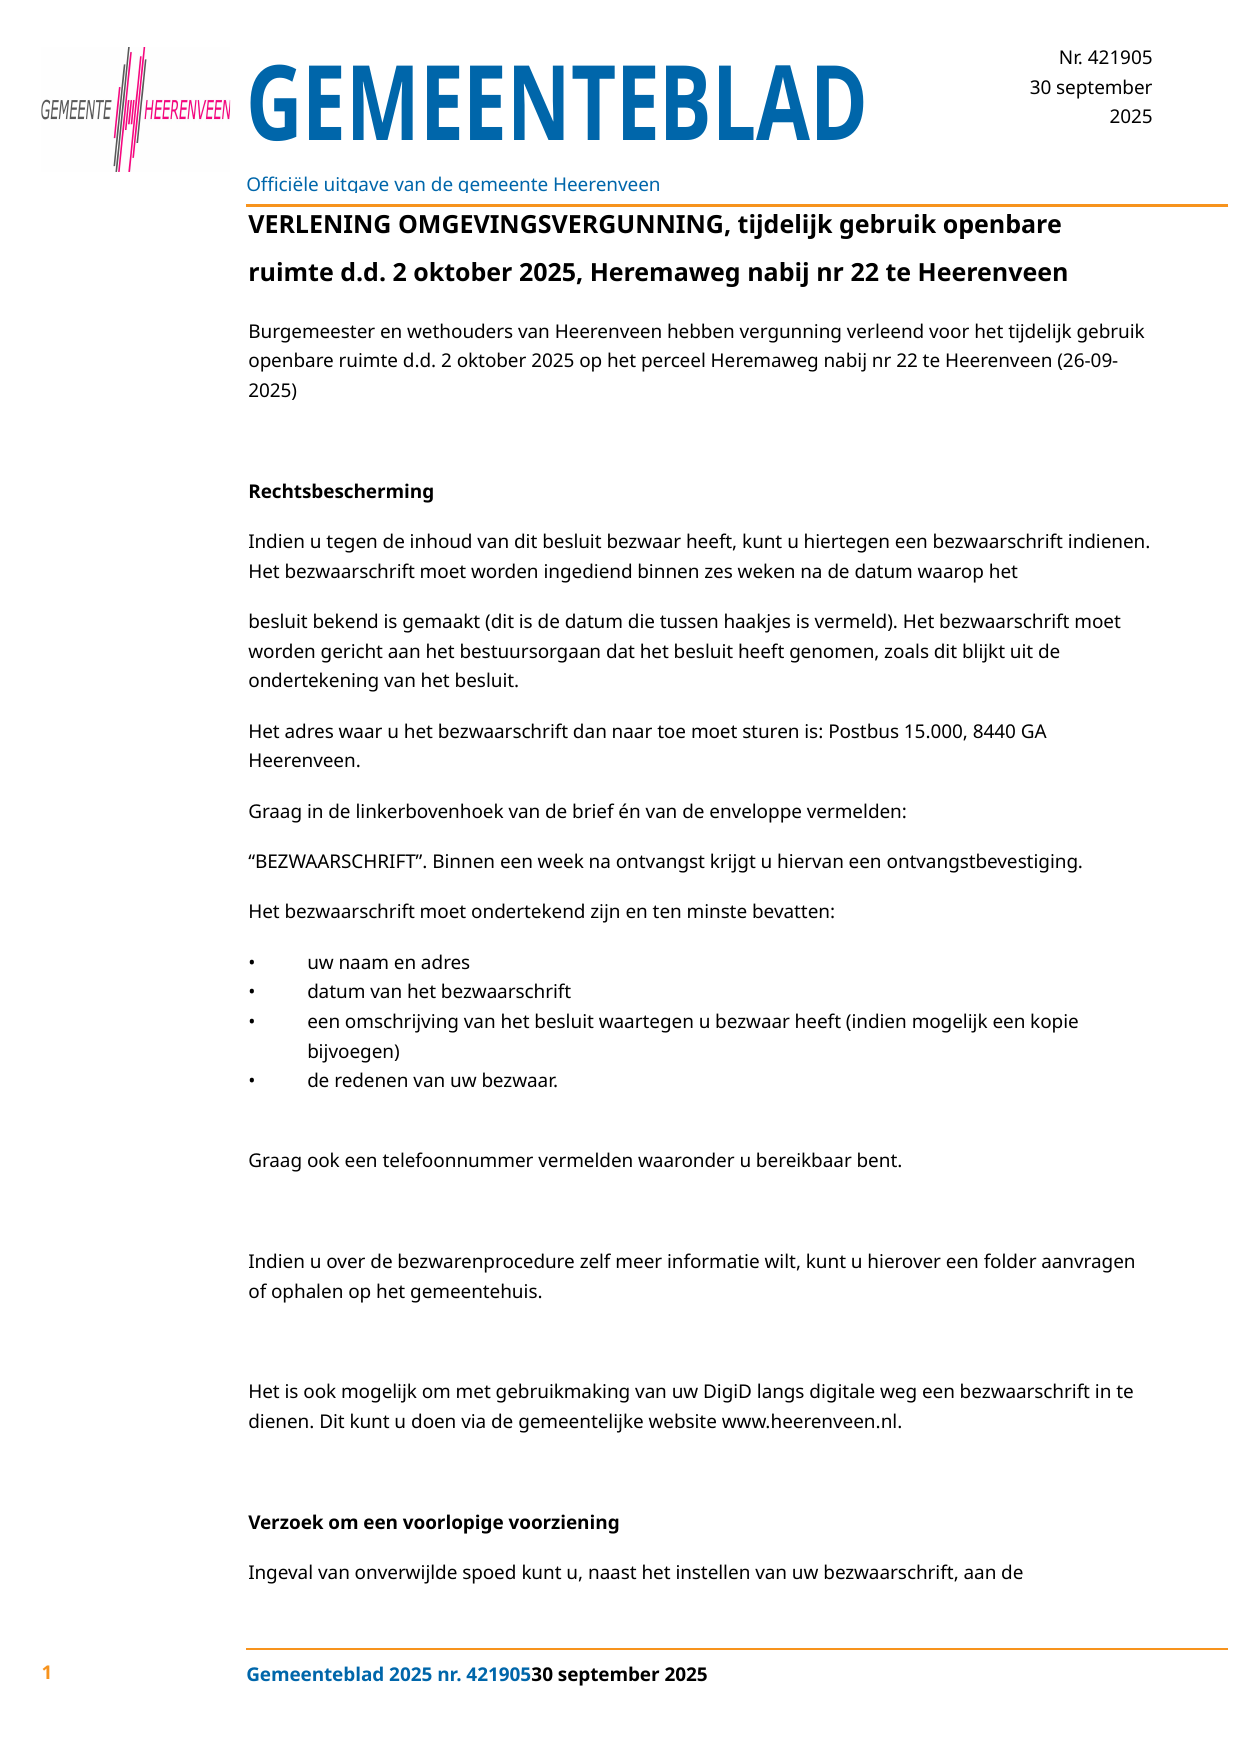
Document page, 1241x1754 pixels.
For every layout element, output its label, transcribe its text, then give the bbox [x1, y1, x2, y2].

text Burgemeester en wethouders van Heerenveen hebben vergunning verleend voor het tijdelijk gebruik openbare ruimte d.d. 2 oktober 2025 op het perceel Heremaweg nabij nr 22 te Heerenveen (26-09-2025) [248, 318, 1152, 403]
list uw naam en adres [248, 949, 1152, 975]
text “BEZWAARSCHRIFT”. Binnen een week na ontvangst krijgt u hiervan een ontvangstbevestiging. [248, 848, 1152, 874]
text Het adres waar u het bezwaarschrift dan naar toe moet sturen is: Postbus 15.000, 8440 GA Heerenveen. [248, 718, 1152, 773]
list een omschrijving van het besluit waartegen u bezwaar heeft (indien mogelijk een kopie bijvoegen) [248, 1008, 1152, 1064]
text Het is ook mogelijk om met gebruikmaking van uw DigiD langs digitale weg een bezwaarschrift in te dienen. Dit kunt u doen via de gemeentelijke website www.heerenveen.nl. [248, 1379, 1152, 1434]
list datum van het bezwaarschrift [248, 979, 1152, 1004]
text Rechtsbescherming [248, 478, 1152, 504]
text Graag in de linkerbovenhoek van de brief én van de enveloppe vermelden: [248, 798, 1152, 824]
text Indien u over de bezwarenprocedure zelf meer informatie wilt, kunt u hierover een folder aanvragen of ophalen op het gemeentehuis. [248, 1248, 1152, 1304]
text VERLENING OMGEVINGSVERGUNNING, tijdelijk gebruik openbare ruimte d.d. 2 oktober 2025, Heremaweg nabij nr 22 te Heerenveen [248, 207, 1152, 288]
text Het bezwaarschrift moet ondertekend zijn en ten minste bevatten: [248, 899, 1152, 924]
text Verzoek om een voorlopige voorziening [248, 1509, 1152, 1535]
text Indien u tegen de inhoud van dit besluit bezwaar heeft, kunt u hiertegen een bezwaarschrift indienen. Het bezwaarschrift moet worden ingediend binnen zes weken na de datum waarop het [248, 528, 1152, 584]
picture [41, 47, 231, 172]
text besluit bekend is gemaakt (dit is de datum die tussen haakjes is vermeld). Het bezwaarschrift moet worden gericht aan het bestuursorgaan dat het besluit heeft genomen, zoals dit blijkt uit de ondertekening van het besluit. [248, 608, 1152, 693]
text Ingeval van onverwijlde spoed kunt u, naast het instellen van uw bezwaarschrift, aan de [248, 1559, 1152, 1585]
list de redenen van uw bezwaar. [248, 1067, 1152, 1093]
text Graag ook een telefoonnummer vermelden waaronder u bereikbaar bent. [248, 1147, 1152, 1173]
